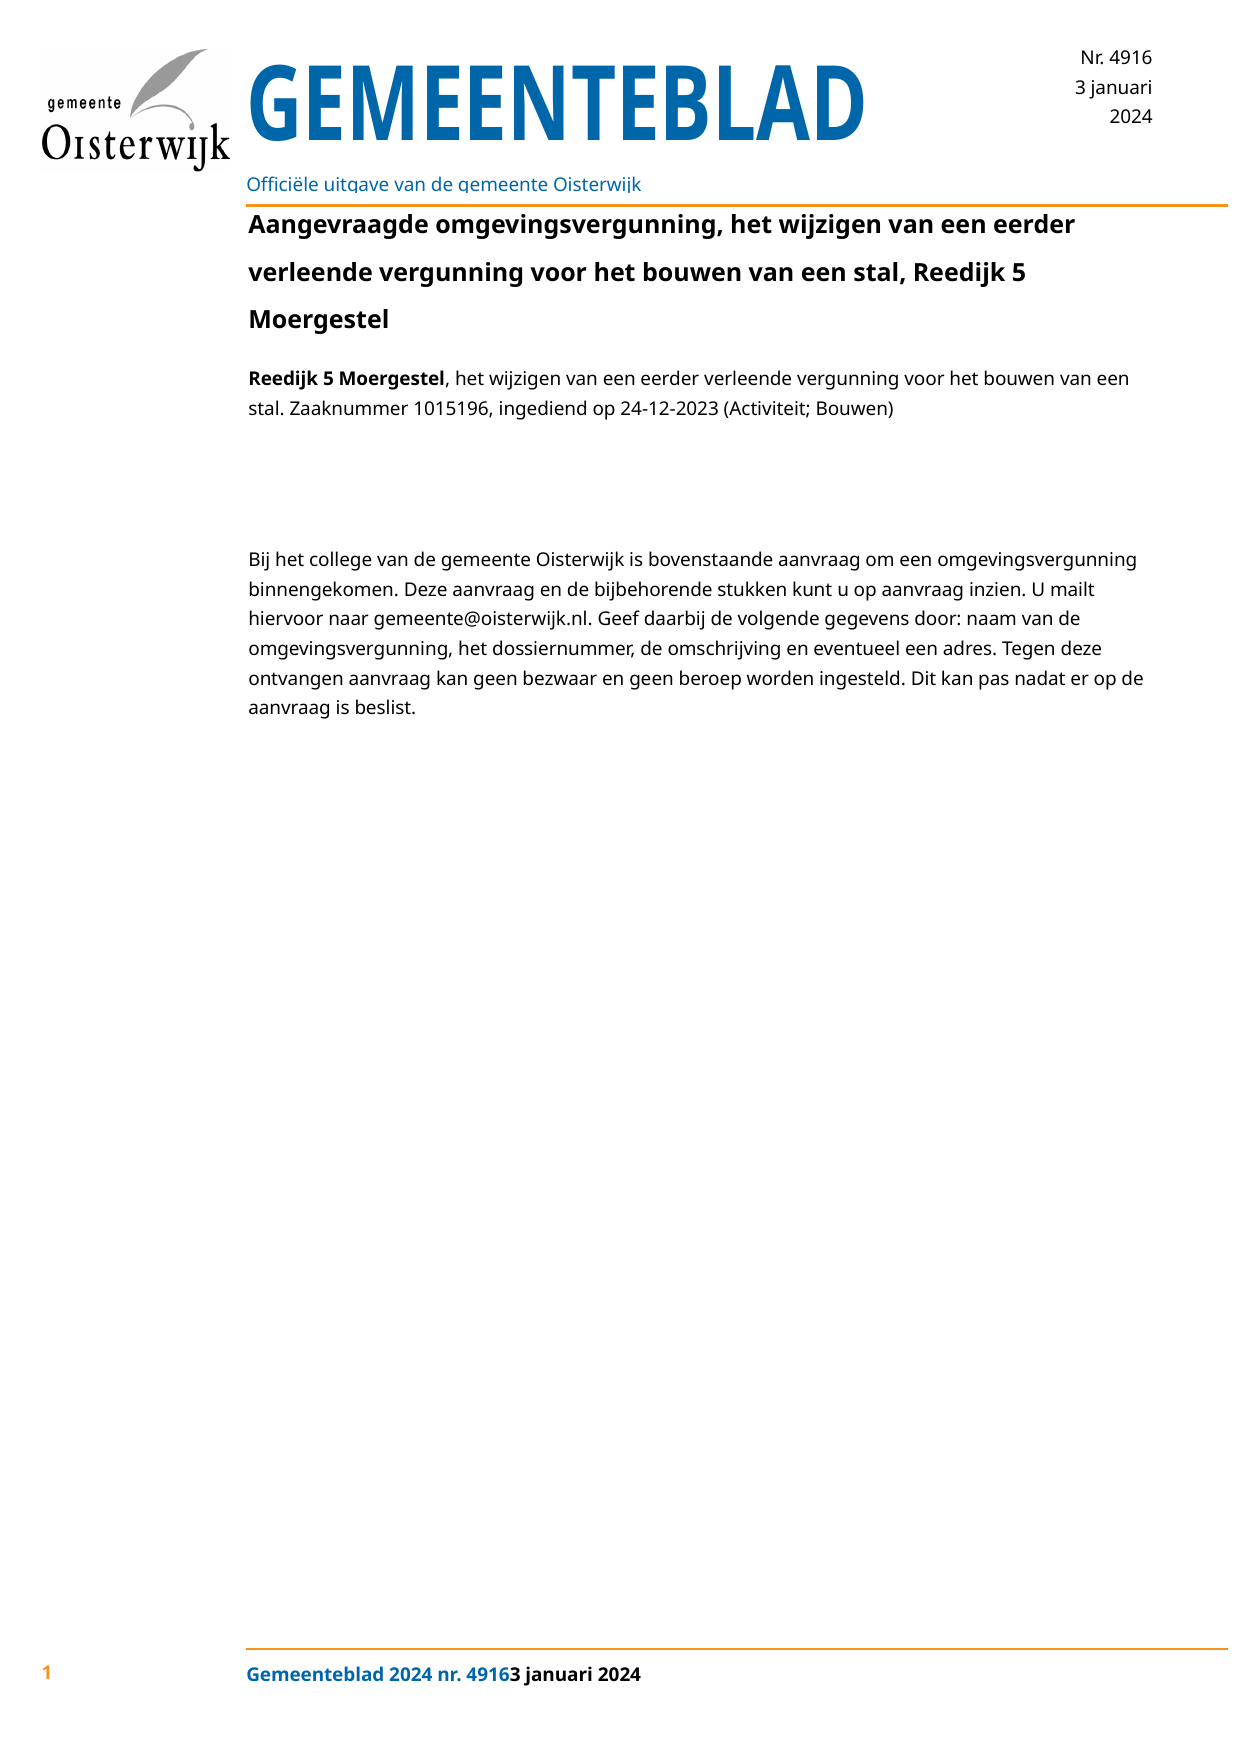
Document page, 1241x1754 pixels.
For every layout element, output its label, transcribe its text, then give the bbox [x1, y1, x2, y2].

picture [41, 47, 231, 172]
text Bij het college van de gemeente Oisterwijk is bovenstaande aanvraag om een omgevingsvergunning binnengekomen. Deze aanvraag en de bijbehorende stukken kunt u op aanvraag inzien. U mailt hiervoor naar gemeente@oisterwijk.nl. Geef daarbij de volgende gegevens door: naam van de omgevingsvergunning, het dossiernummer, de omschrijving en eventueel een adres. Tegen deze ontvangen aanvraag kan geen bezwaar en geen beroep worden ingesteld. Dit kan pas nadat er op de aanvraag is beslist. [248, 546, 1152, 720]
text Aangevraagde omgevingsvergunning, het wijzigen van een eerder verleende vergunning voor het bouwen van een stal, Reedijk 5 Moergestel [248, 207, 1152, 336]
text Reedijk 5 Moergestel, het wijzigen van een eerder verleende vergunning voor het bouwen van een stal. Zaaknummer 1015196, ingediend op 24-12-2023 (Activiteit; Bouwen) [248, 366, 1152, 421]
